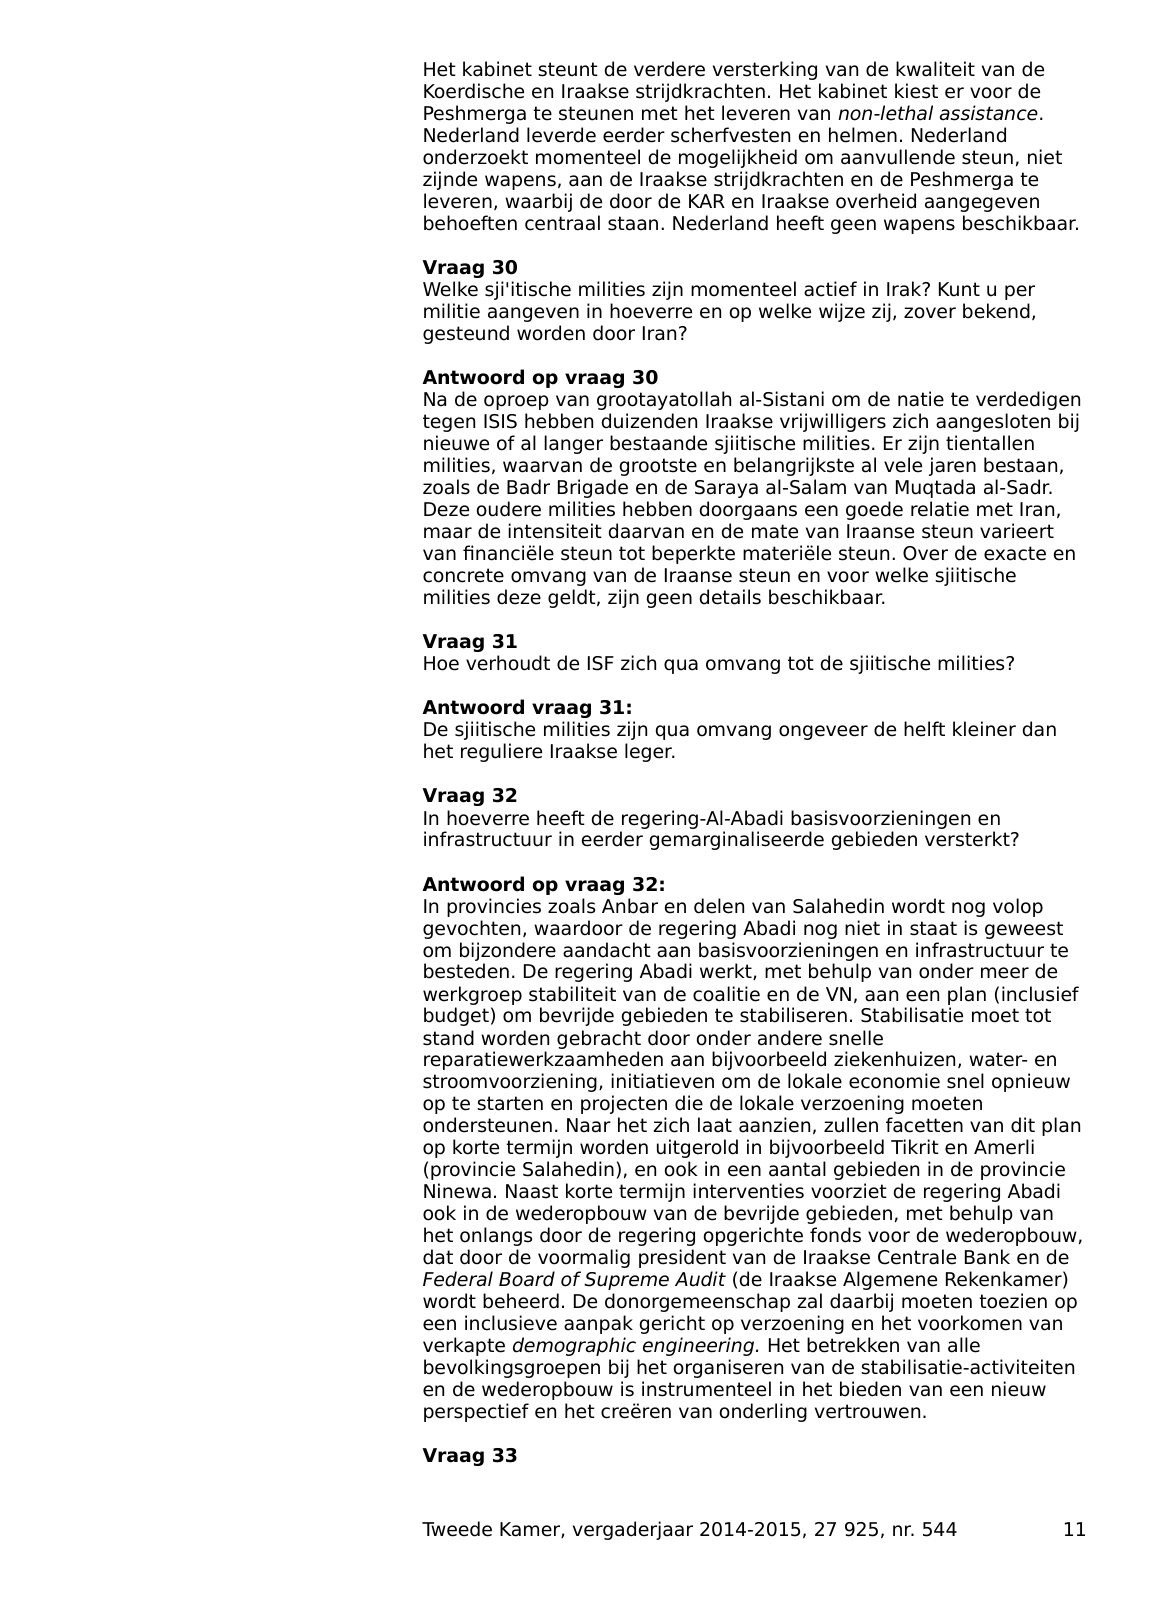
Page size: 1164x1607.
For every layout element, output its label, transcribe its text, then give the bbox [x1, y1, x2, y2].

text In hoeverre heeft de regering-Al-Abadi basisvoorzieningen en infrastructuur in eerder gemarginaliseerde gebieden versterkt? [422, 807, 1087, 851]
text Vraag 33 [422, 1445, 1087, 1467]
text Vraag 32 [422, 785, 1087, 807]
text Vraag 30 [422, 257, 1087, 279]
text Welke sji'itische milities zijn momenteel actief in Irak? Kunt u per militie aangeven in hoeverre en op welke wijze zij, zover bekend, gesteund worden door Iran? [422, 279, 1087, 345]
text Vraag 31 [422, 631, 1087, 653]
text In provincies zoals Anbar en delen van Salahedin wordt nog volop gevochten, waardoor de regering Abadi nog niet in staat is geweest om bijzondere aandacht aan basisvoorzieningen en infrastructuur te besteden. De regering Abadi werkt, met behulp van onder meer de werkgroep stabiliteit van de coalitie en de VN, aan een plan (inclusief budget) om bevrijde gebieden te stabiliseren. Stabilisatie moet tot stand worden gebracht door onder andere snelle reparatiewerkzaamheden aan bijvoorbeeld ziekenhuizen, water- en stroomvoorziening, initiatieven om de lokale economie snel opnieuw op te starten en projecten die de lokale verzoening moeten ondersteunen. Naar het zich laat aanzien, zullen facetten van dit plan op korte termijn worden uitgerold in bijvoorbeeld Tikrit en Amerli (provincie Salahedin), en ook in een aantal gebieden in de provincie Ninewa. Naast korte termijn interventies voorziet de regering Abadi ook in de wederopbouw van de bevrijde gebieden, met behulp van het onlangs door de regering opgerichte fonds voor de wederopbouw, dat door de voormalig president van de Iraakse Centrale Bank en de Federal Board of Supreme Audit (de Iraakse Algemene Rekenkamer) wordt beheerd. De donorgemeenschap zal daarbij moeten toezien op een inclusieve aanpak gericht op verzoening en het voorkomen van verkapte demographic engineering. Het betrekken van alle bevolkingsgroepen bij het organiseren van de stabilisatie-activiteiten en de wederopbouw is instrumenteel in het bieden van een nieuw perspectief en het creëren van onderling vertrouwen. [422, 896, 1087, 1423]
text Na de oproep van grootayatollah al-Sistani om de natie te verdedigen tegen ISIS hebben duizenden Iraakse vrijwilligers zich aangesloten bij nieuwe of al langer bestaande sjiitische milities. Er zijn tientallen milities, waarvan de grootste en belangrijkste al vele jaren bestaan, zoals de Badr Brigade en de Saraya al-Salam van Muqtada al-Sadr. Deze oudere milities hebben doorgaans een goede relatie met Iran, maar de intensiteit daarvan en de mate van Iraanse steun varieert van financiële steun tot beperkte materiële steun. Over de exacte en concrete omvang van de Iraanse steun en voor welke sjiitische milities deze geldt, zijn geen details beschikbaar. [422, 389, 1087, 609]
text Antwoord op vraag 32: [422, 873, 1087, 896]
text Antwoord op vraag 30 [422, 367, 1087, 389]
text Antwoord vraag 31: [422, 697, 1087, 719]
text Hoe verhoudt de ISF zich qua omvang tot de sjiitische milities? [422, 653, 1087, 675]
text Het kabinet steunt de verdere versterking van de kwaliteit van de Koerdische en Iraakse strijdkrachten. Het kabinet kiest er voor de Peshmerga te steunen met het leveren van non-lethal assistance. Nederland leverde eerder scherfvesten en helmen. Nederland onderzoekt momenteel de mogelijkheid om aanvullende steun, niet zijnde wapens, aan de Iraakse strijdkrachten en de Peshmerga te leveren, waarbij de door de KAR en Iraakse overheid aangegeven behoeften centraal staan. Nederland heeft geen wapens beschikbaar. [422, 59, 1087, 235]
text De sjiitische milities zijn qua omvang ongeveer de helft kleiner dan het reguliere Iraakse leger. [422, 719, 1087, 763]
